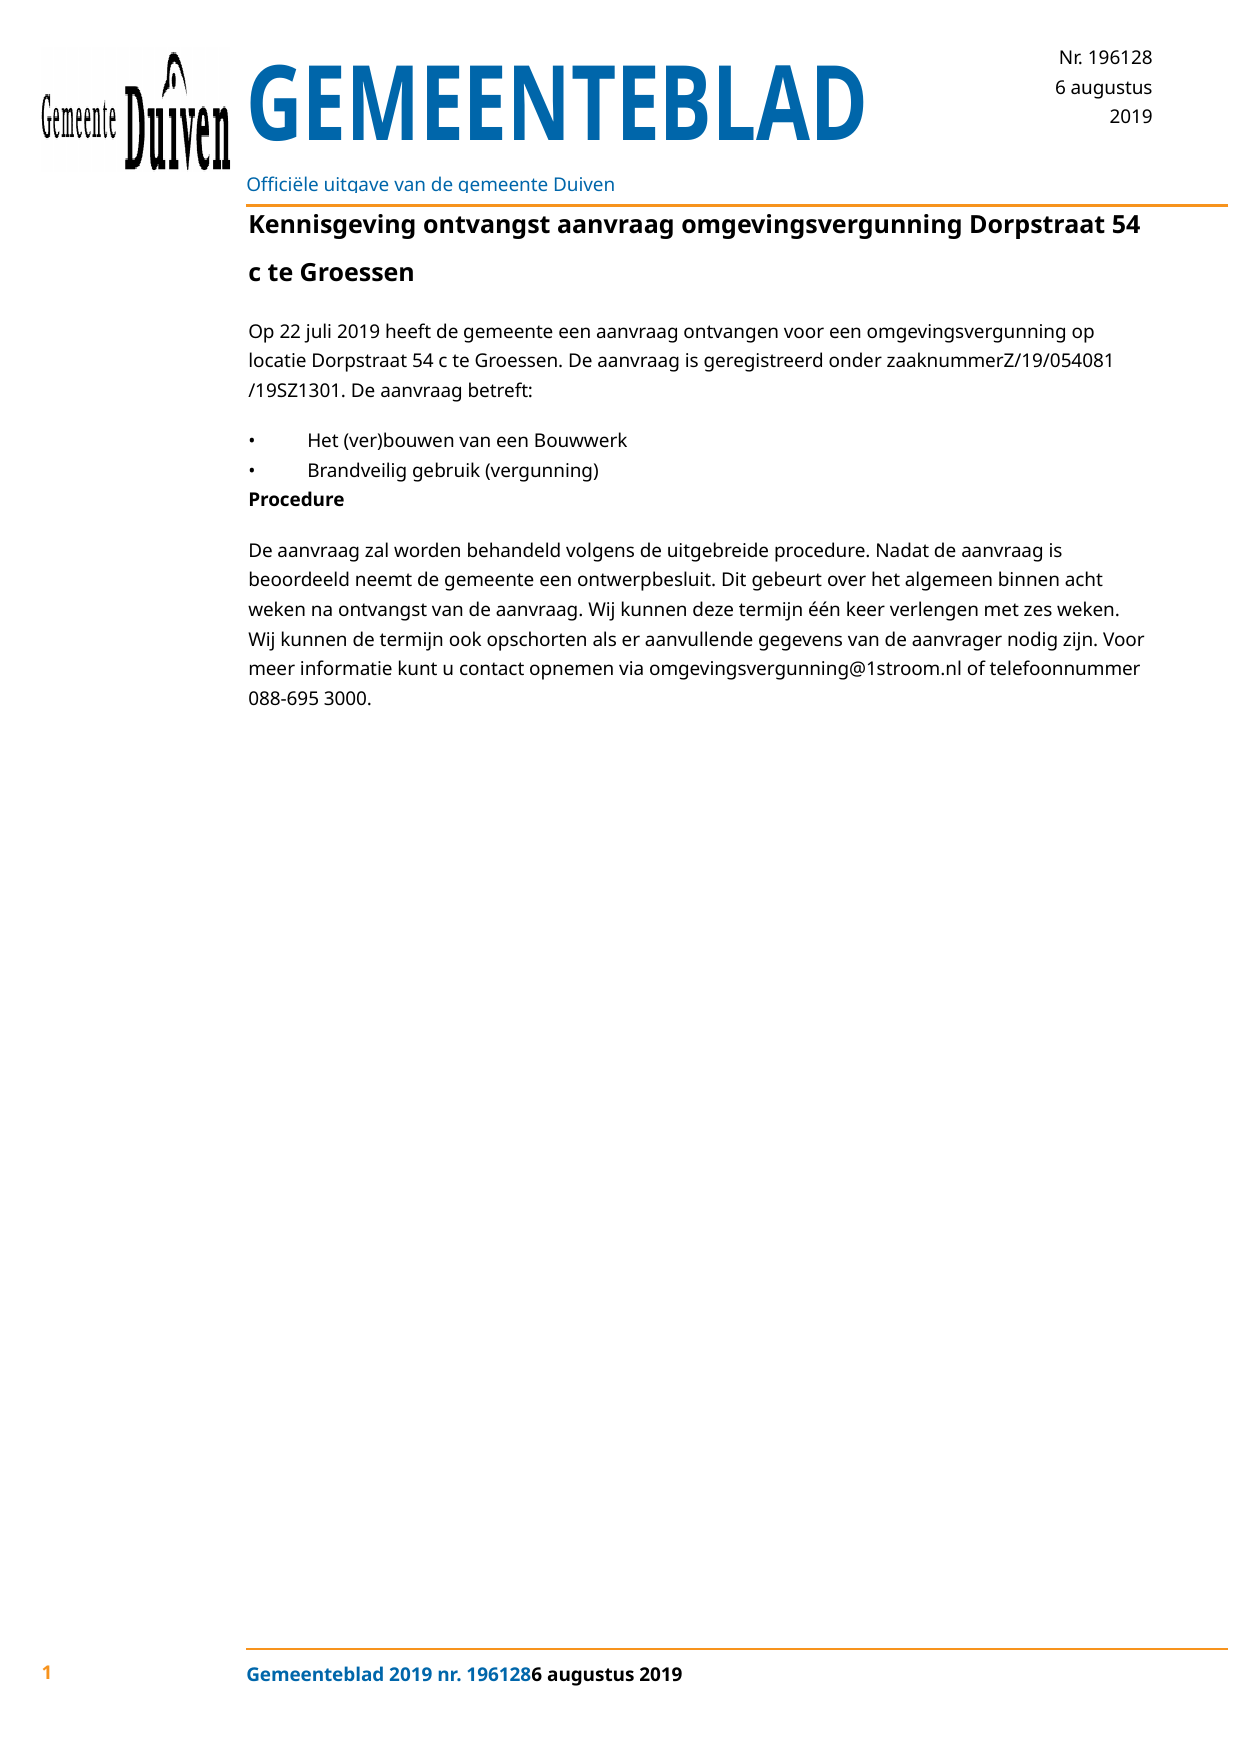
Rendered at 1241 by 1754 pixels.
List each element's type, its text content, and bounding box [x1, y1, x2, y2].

list Brandveilig gebruik (vergunning) [248, 457, 1152, 483]
picture [41, 47, 231, 172]
list Het (ver)bouwen van een Bouwwerk [248, 427, 1152, 453]
text Kennisgeving ontvangst aanvraag omgevingsvergunning Dorpstraat 54 c te Groessen [248, 207, 1152, 288]
text De aanvraag zal worden behandeld volgens de uitgebreide procedure. Nadat de aanvraag is beoordeeld neemt de gemeente een ontwerpbesluit. Dit gebeurt over het algemeen binnen acht weken na ontvangst van de aanvraag. Wij kunnen deze termijn één keer verlengen met zes weken. Wij kunnen de termijn ook opschorten als er aanvullende gegevens van de aanvrager nodig zijn. Voor meer informatie kunt u contact opnemen via omgevingsvergunning@1stroom.nl of telefoonnummer 088-695 3000. [248, 537, 1152, 711]
text Procedure [248, 487, 1152, 512]
text Op 22 juli 2019 heeft de gemeente een aanvraag ontvangen voor een omgevingsvergunning op locatie Dorpstraat 54 c te Groessen. De aanvraag is geregistreerd onder zaaknummerZ/19/054081 /19SZ1301. De aanvraag betreft: [248, 318, 1152, 403]
